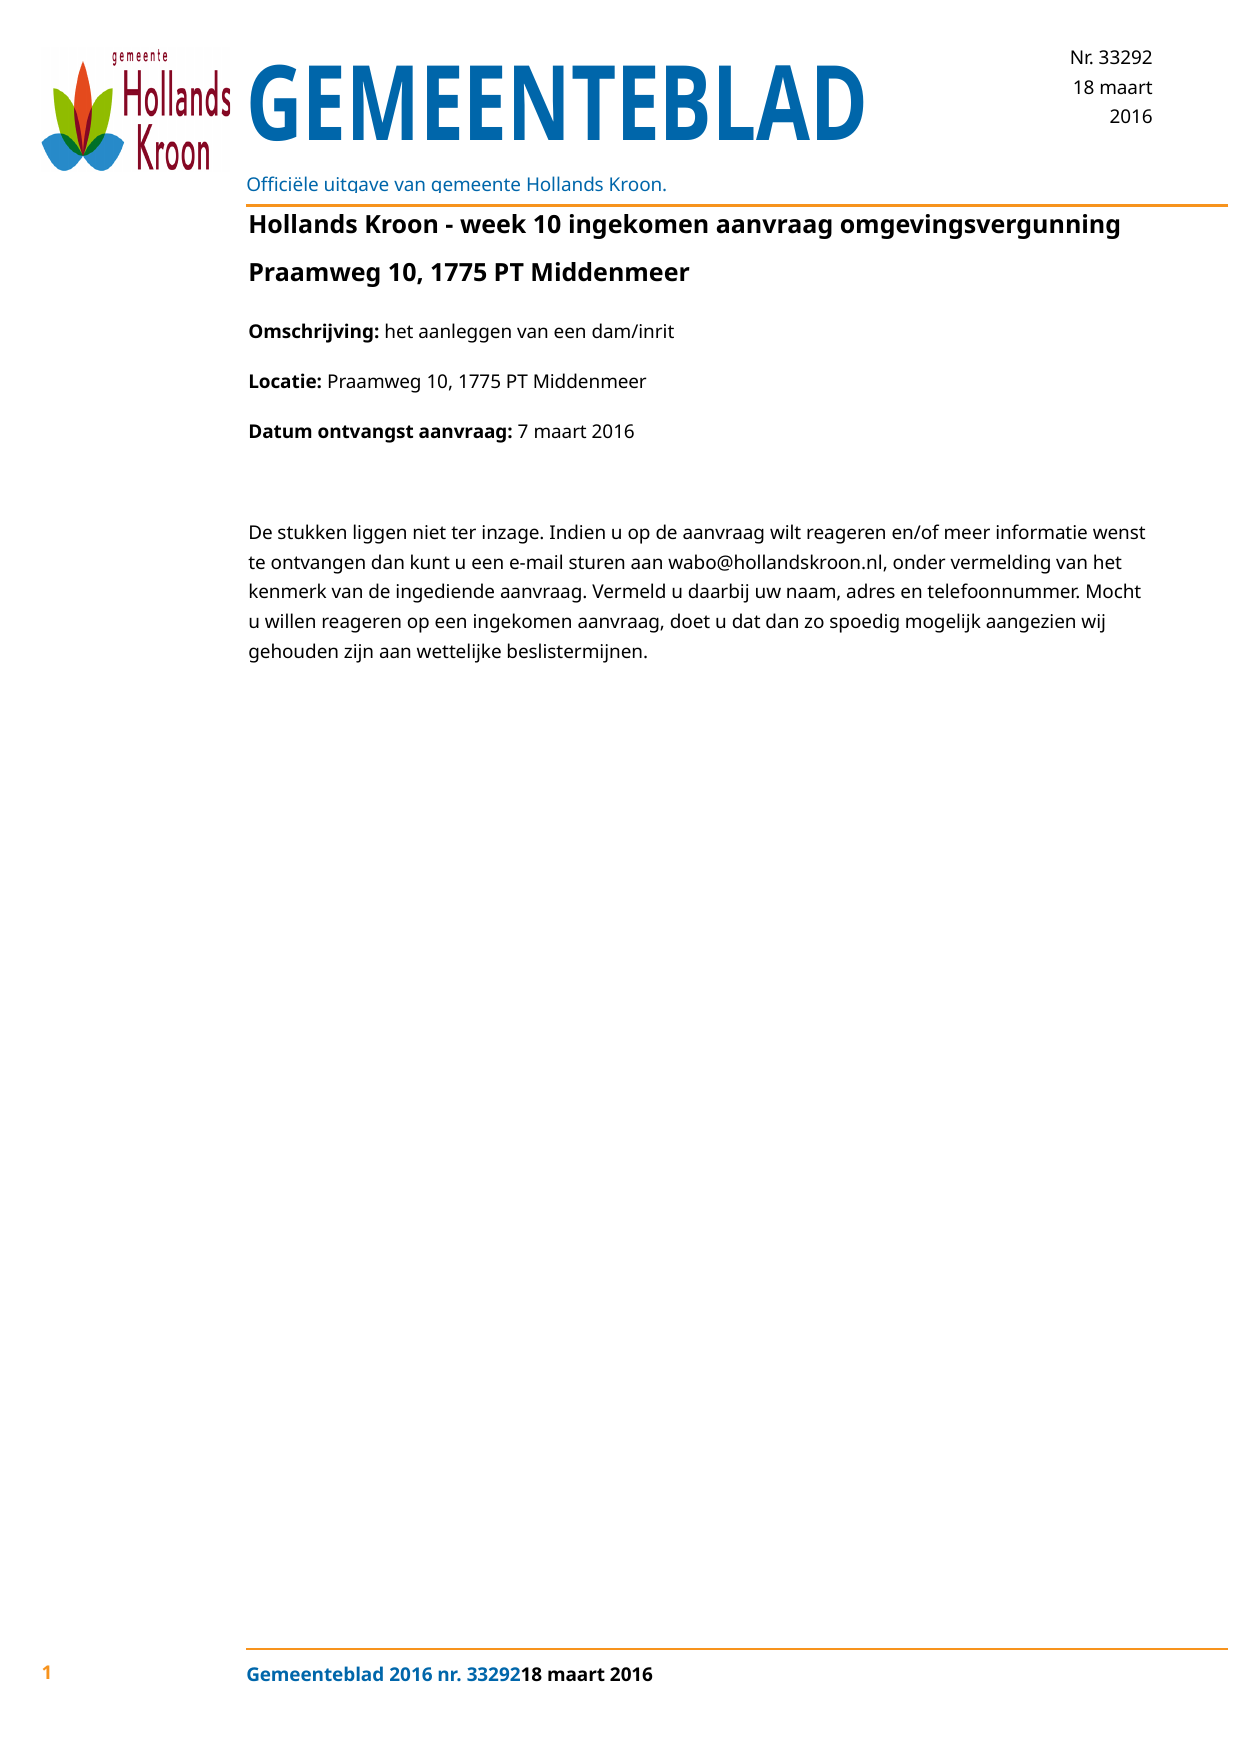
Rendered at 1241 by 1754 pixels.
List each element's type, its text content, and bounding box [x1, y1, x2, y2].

text Locatie: Praamweg 10, 1775 PT Middenmeer [248, 368, 1152, 394]
text De stukken liggen niet ter inzage. Indien u op de aanvraag wilt reageren en/of meer informatie wenst te ontvangen dan kunt u een e-mail sturen aan wabo@hollandskroon.nl, onder vermelding van het kenmerk van de ingediende aanvraag. Vermeld u daarbij uw naam, adres en telefoonnummer. Mocht u willen reageren op een ingekomen aanvraag, doet u dat dan zo spoedig mogelijk aangezien wij gehouden zijn aan wettelijke beslistermijnen. [248, 519, 1152, 664]
text Hollands Kroon - week 10 ingekomen aanvraag omgevingsvergunning Praamweg 10, 1775 PT Middenmeer [248, 207, 1152, 288]
picture [41, 47, 231, 172]
text Datum ontvangst aanvraag: 7 maart 2016 [248, 419, 1152, 444]
text Omschrijving: het aanleggen van een dam/inrit [248, 318, 1152, 344]
